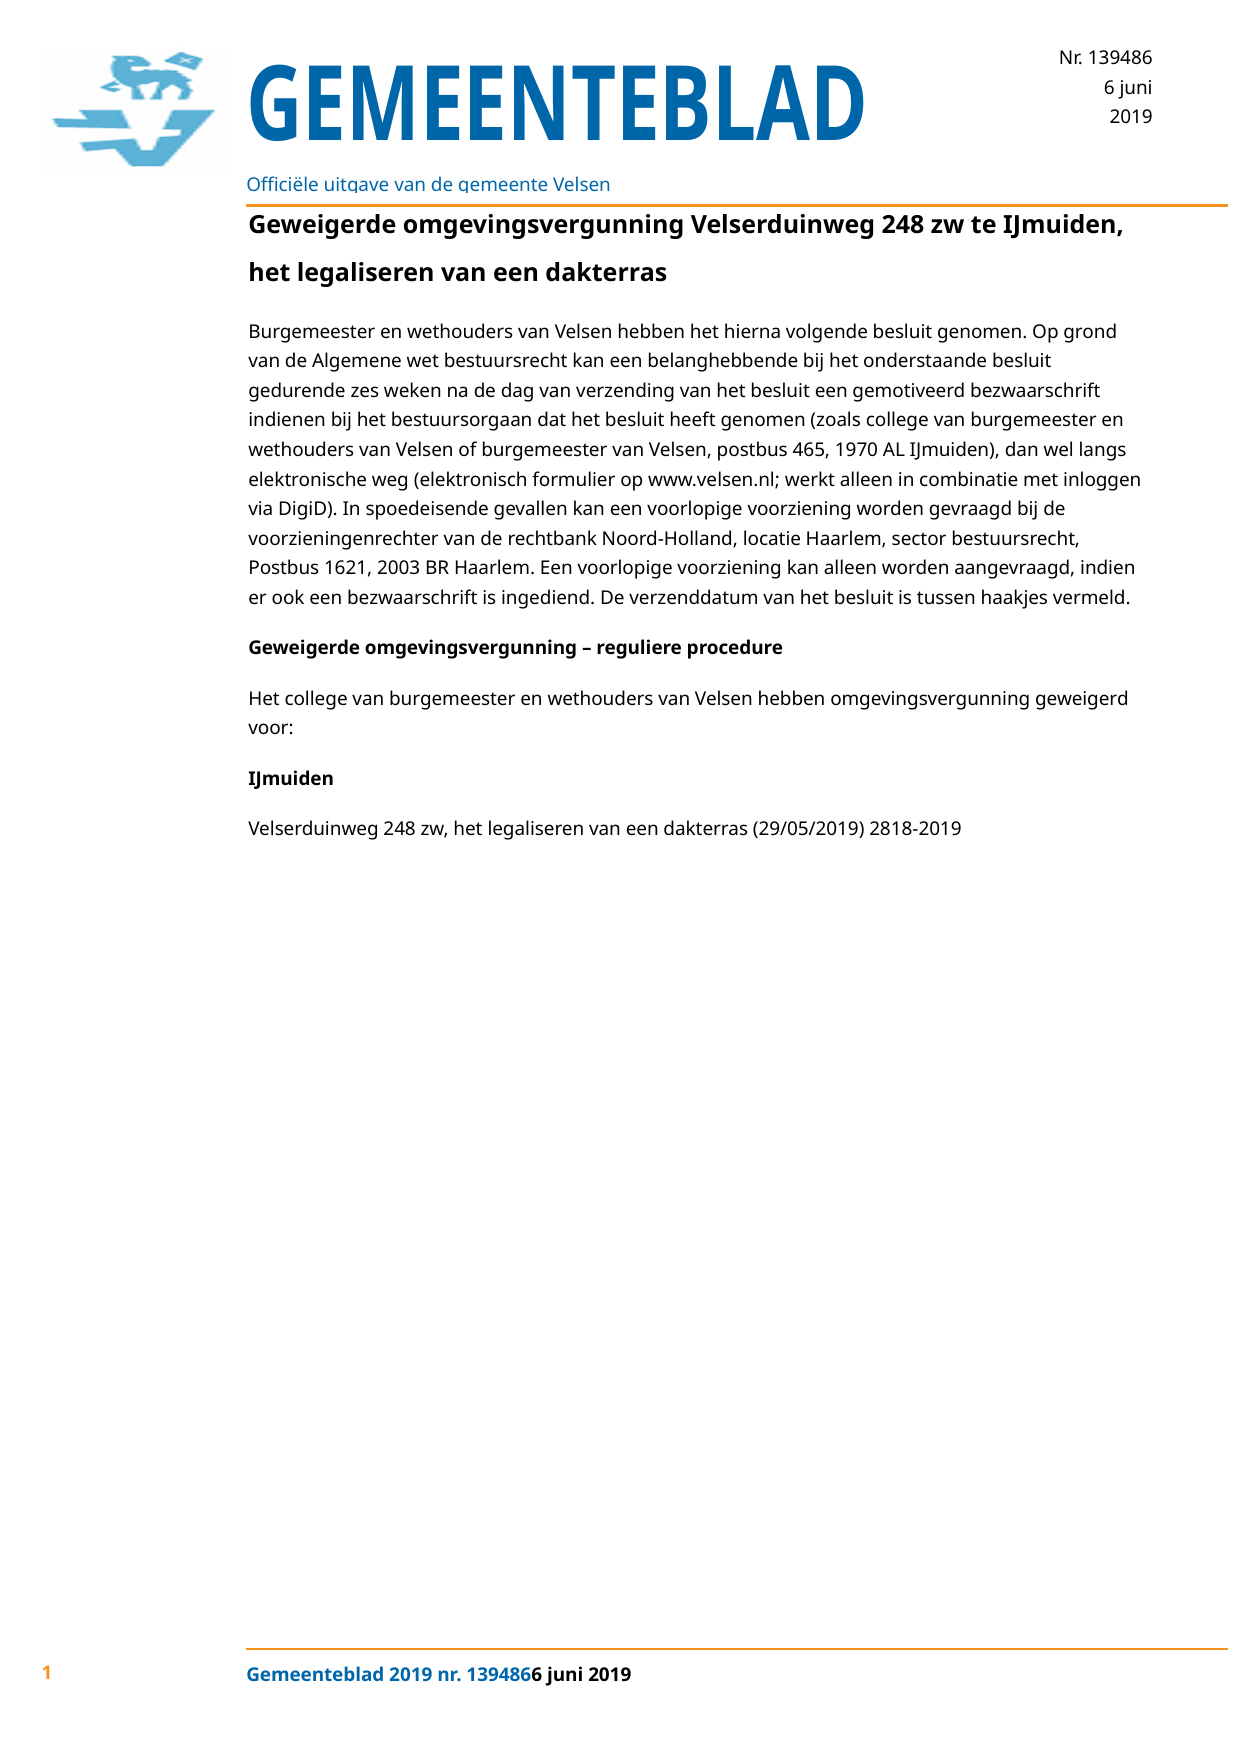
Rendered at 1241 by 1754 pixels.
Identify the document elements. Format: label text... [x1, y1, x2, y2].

text IJmuiden [248, 765, 1152, 791]
picture [41, 47, 231, 172]
text Geweigerde omgevingsvergunning – reguliere procedure [248, 634, 1152, 660]
text Geweigerde omgevingsvergunning Velserduinweg 248 zw te IJmuiden, het legaliseren van een dakterras [248, 207, 1152, 288]
text Het college van burgemeester en wethouders van Velsen hebben omgevingsvergunning geweigerd voor: [248, 685, 1152, 740]
text Burgemeester en wethouders van Velsen hebben het hierna volgende besluit genomen. Op grond van de Algemene wet bestuursrecht kan een belanghebbende bij het onderstaande besluit gedurende zes weken na de dag van verzending van het besluit een gemotiveerd bezwaarschrift indienen bij het bestuursorgaan dat het besluit heeft genomen (zoals college van burgemeester en wethouders van Velsen of burgemeester van Velsen, postbus 465, 1970 AL IJmuiden), dan wel langs elektronische weg (elektronisch formulier op www.velsen.nl; werkt alleen in combinatie met inloggen via DigiD). In spoedeisende gevallen kan een voorlopige voorziening worden gevraagd bij de voorzieningenrechter van de rechtbank Noord-Holland, locatie Haarlem, sector bestuursrecht, Postbus 1621, 2003 BR Haarlem. Een voorlopige voorziening kan alleen worden aangevraagd, indien er ook een bezwaarschrift is ingediend. De verzenddatum van het besluit is tussen haakjes vermeld. [248, 318, 1152, 610]
text Velserduinweg 248 zw, het legaliseren van een dakterras (29/05/2019) 2818-2019 [248, 815, 1152, 841]
